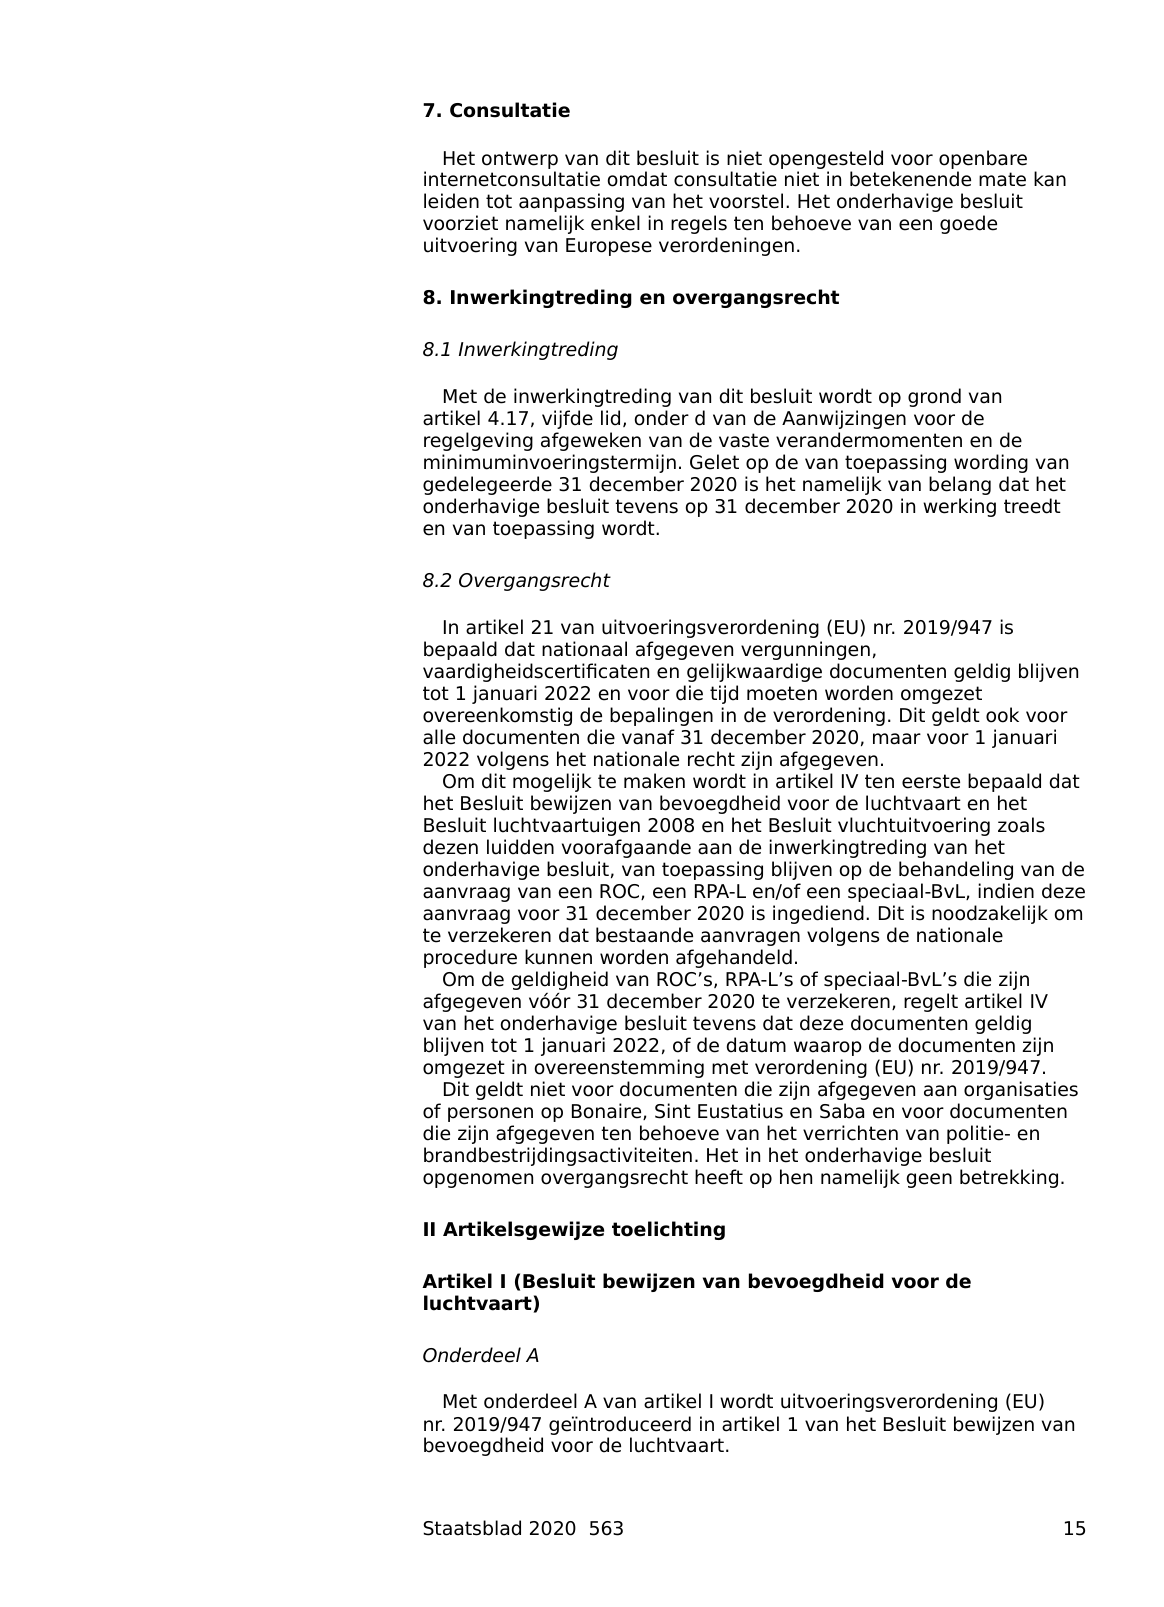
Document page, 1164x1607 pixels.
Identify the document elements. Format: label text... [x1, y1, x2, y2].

subtitle II Artikelsgewijze toelichting [422, 1218, 1087, 1241]
text Om de geldigheid van ROC’s, RPA-L’s of speciaal-BvL’s die zijn afgegeven vóór 31 december 2020 te verzekeren, regelt artikel IV van het onderhavige besluit tevens dat deze documenten geldig blijven tot 1 januari 2022, of de datum waarop de documenten zijn omgezet in overeenstemming met verordening (EU) nr. 2019/947. [422, 969, 1087, 1079]
subtitle Artikel I (Besluit bewijzen van bevoegdheid voor de luchtvaart) [422, 1271, 1087, 1314]
text Met de inwerkingtreding van dit besluit wordt op grond van artikel 4.17, vijfde lid, onder d van de Aanwijzingen voor de regelgeving afgeweken van de vaste verandermomenten en de minimuminvoeringstermijn. Gelet op de van toepassing wording van gedelegeerde 31 december 2020 is het namelijk van belang dat het onderhavige besluit tevens op 31 december 2020 in werking treedt en van toepassing wordt. [422, 386, 1087, 540]
text Om dit mogelijk te maken wordt in artikel IV ten eerste bepaald dat het Besluit bewijzen van bevoegdheid voor de luchtvaart en het Besluit luchtvaartuigen 2008 en het Besluit vluchtuitvoering zoals dezen luidden voorafgaande aan de inwerkingtreding van het onderhavige besluit, van toepassing blijven op de behandeling van de aanvraag van een ROC, een RPA-L en/of een speciaal-BvL, indien deze aanvraag voor 31 december 2020 is ingediend. Dit is noodzakelijk om te verzekeren dat bestaande aanvragen volgens de nationale procedure kunnen worden afgehandeld. [422, 771, 1087, 969]
subtitle 8. Inwerkingtreding en overgangsrecht [422, 287, 1087, 309]
subtitle Onderdeel A [422, 1344, 1087, 1366]
text Met onderdeel A van artikel I wordt uitvoeringsverordening (EU) nr. 2019/947 geïntroduceerd in artikel 1 van het Besluit bewijzen van bevoegdheid voor de luchtvaart. [422, 1391, 1087, 1457]
subtitle 8.2 Overgangsrecht [422, 570, 1087, 592]
subtitle 7. Consultatie [422, 100, 1087, 122]
text In artikel 21 van uitvoeringsverordening (EU) nr. 2019/947 is bepaald dat nationaal afgegeven vergunningen, vaardigheidscertificaten en gelijkwaardige documenten geldig blijven tot 1 januari 2022 en voor die tijd moeten worden omgezet overeenkomstig de bepalingen in de verordening. Dit geldt ook voor alle documenten die vanaf 31 december 2020, maar voor 1 januari 2022 volgens het nationale recht zijn afgegeven. [422, 617, 1087, 771]
text Dit geldt niet voor documenten die zijn afgegeven aan organisaties of personen op Bonaire, Sint Eustatius en Saba en voor documenten die zijn afgegeven ten behoeve van het verrichten van politie- en brandbestrijdingsactiviteiten. Het in het onderhavige besluit opgenomen overgangsrecht heeft op hen namelijk geen betrekking. [422, 1079, 1087, 1188]
text Het ontwerp van dit besluit is niet opengesteld voor openbare internetconsultatie omdat consultatie niet in betekenende mate kan leiden tot aanpassing van het voorstel. Het onderhavige besluit voorziet namelijk enkel in regels ten behoeve van een goede uitvoering van Europese verordeningen. [422, 147, 1087, 257]
subtitle 8.1 Inwerkingtreding [422, 339, 1087, 361]
